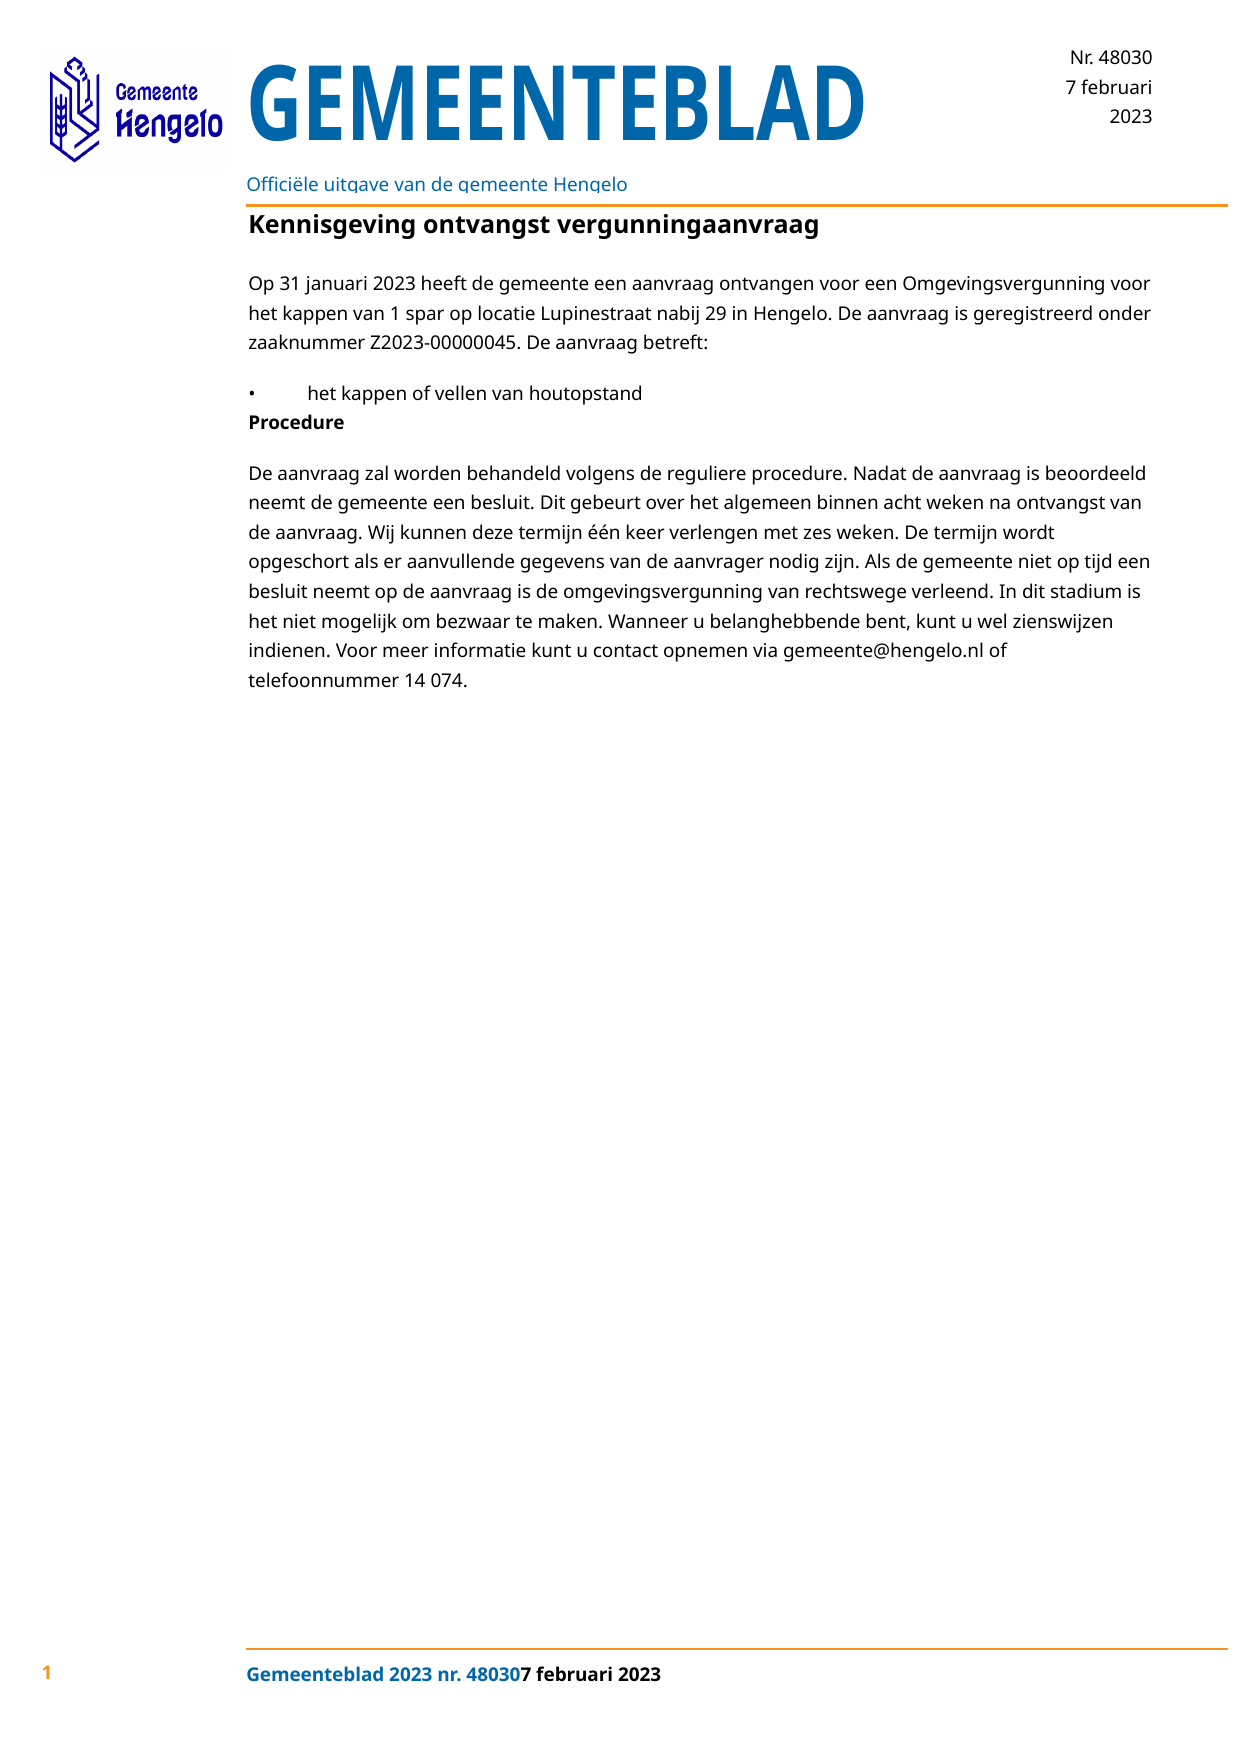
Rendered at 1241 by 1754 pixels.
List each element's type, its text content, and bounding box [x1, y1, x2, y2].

list het kappen of vellen van houtopstand [248, 380, 1152, 406]
text Procedure [248, 409, 1152, 435]
text De aanvraag zal worden behandeld volgens de reguliere procedure. Nadat de aanvraag is beoordeeld neemt de gemeente een besluit. Dit gebeurt over het algemeen binnen acht weken na ontvangst van de aanvraag. Wij kunnen deze termijn één keer verlengen met zes weken. De termijn wordt opgeschort als er aanvullende gegevens van de aanvrager nodig zijn. Als de gemeente niet op tijd een besluit neemt op de aanvraag is de omgevingsvergunning van rechtswege verleend. In dit stadium is het niet mogelijk om bezwaar te maken. Wanneer u belanghebbende bent, kunt u wel zienswijzen indienen. Voor meer informatie kunt u contact opnemen via gemeente@hengelo.nl of telefoonnummer 14 074. [248, 460, 1152, 693]
text Op 31 januari 2023 heeft de gemeente een aanvraag ontvangen voor een Omgevingsvergunning voor het kappen van 1 spar op locatie Lupinestraat nabij 29 in Hengelo. De aanvraag is geregistreerd onder zaaknummer Z2023-00000045. De aanvraag betreft: [248, 270, 1152, 355]
picture [41, 47, 231, 172]
text Kennisgeving ontvangst vergunningaanvraag [248, 207, 1152, 241]
